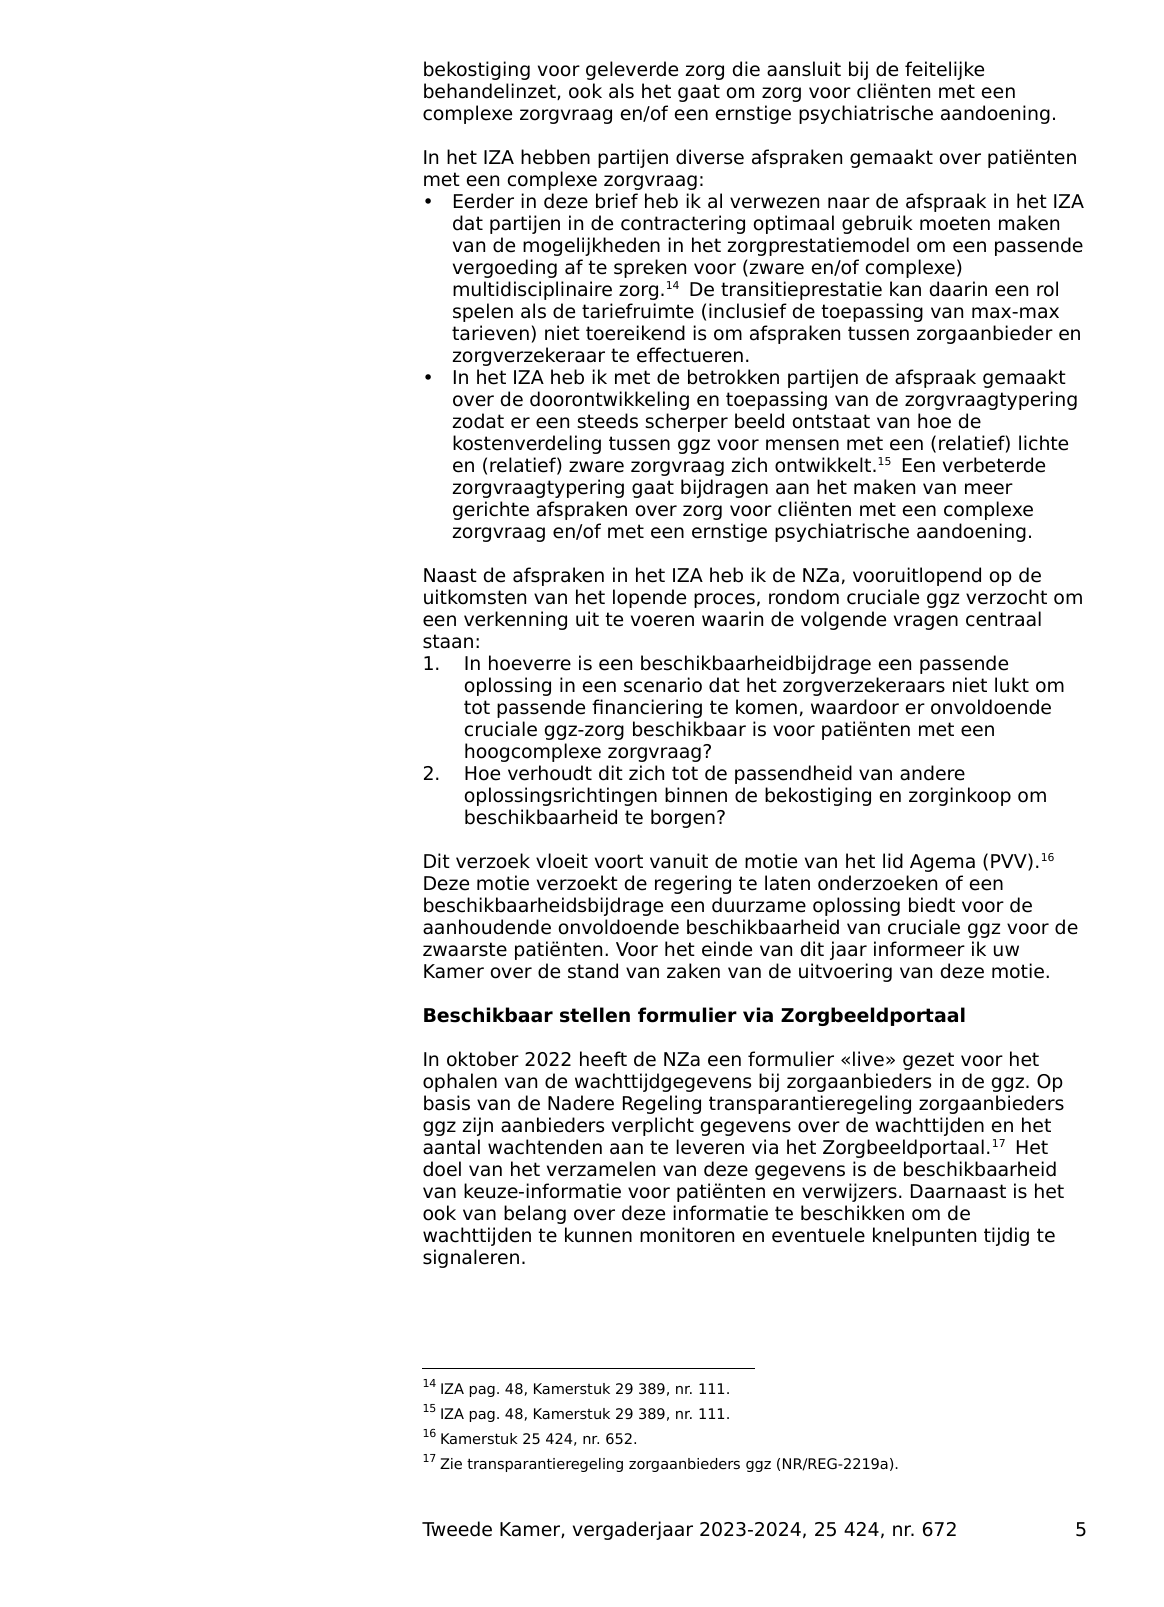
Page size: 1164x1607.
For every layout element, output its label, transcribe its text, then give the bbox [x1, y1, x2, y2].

text • Eerder in deze brief heb ik al verwezen naar de afspraak in het IZA dat partijen in de contractering optimaal gebruik moeten maken van de mogelijkheden in het zorgprestatiemodel om een passende vergoeding af te spreken voor (zware en/of complexe) multidisciplinaire zorg. De transitieprestatie kan daarin een rol spelen als de tariefruimte (inclusief de toepassing van max-max tarieven) niet toereikend is om afspraken tussen zorgaanbieder en zorgverzekeraar te effectueren. [422, 191, 1087, 367]
text In het IZA hebben partijen diverse afspraken gemaakt over patiënten met een complexe zorgvraag: [422, 147, 1087, 191]
text 2. Hoe verhoudt dit zich tot de passendheid van andere oplossingsrichtingen binnen de bekostiging en zorginkoop om beschikbaarheid te borgen? [422, 763, 1087, 829]
text • In het IZA heb ik met de betrokken partijen de afspraak gemaakt over de doorontwikkeling en toepassing van de zorgvraagtypering zodat er een steeds scherper beeld ontstaat van hoe de kostenverdeling tussen ggz voor mensen met een (relatief) lichte en (relatief) zware zorgvraag zich ontwikkelt. Een verbeterde zorgvraagtypering gaat bijdragen aan het maken van meer gerichte afspraken over zorg voor cliënten met een complexe zorgvraag en/of met een ernstige psychiatrische aandoening. [422, 367, 1087, 543]
text Dit verzoek vloeit voort vanuit de motie van het lid Agema (PVV). Deze motie verzoekt de regering te laten onderzoeken of een beschikbaarheidsbijdrage een duurzame oplossing biedt voor de aanhoudende onvoldoende beschikbaarheid van cruciale ggz voor de zwaarste patiënten. Voor het einde van dit jaar informeer ik uw Kamer over de stand van zaken van de uitvoering van deze motie. [422, 851, 1087, 983]
subtitle Beschikbaar stellen formulier via Zorgbeeldportaal [422, 1005, 1087, 1027]
text IZA pag. 48, Kamerstuk 29 389, nr. 111. [422, 1377, 1087, 1399]
text bekostiging voor geleverde zorg die aansluit bij de feitelijke behandelinzet, ook als het gaat om zorg voor cliënten met een complexe zorgvraag en/of een ernstige psychiatrische aandoening. [422, 59, 1087, 125]
text Naast de afspraken in het IZA heb ik de NZa, vooruitlopend op de uitkomsten van het lopende proces, rondom cruciale ggz verzocht om een verkenning uit te voeren waarin de volgende vragen centraal staan: [422, 565, 1087, 653]
text Kamerstuk 25 424, nr. 652. [422, 1427, 1087, 1449]
text Zie transparantieregeling zorgaanbieders ggz (NR/REG-2219a). [422, 1452, 1087, 1474]
text 1. In hoeverre is een beschikbaarheidbijdrage een passende oplossing in een scenario dat het zorgverzekeraars niet lukt om tot passende financiering te komen, waardoor er onvoldoende cruciale ggz-zorg beschikbaar is voor patiënten met een hoogcomplexe zorgvraag? [422, 653, 1087, 763]
text IZA pag. 48, Kamerstuk 29 389, nr. 111. [422, 1402, 1087, 1424]
text In oktober 2022 heeft de NZa een formulier «live» gezet voor het ophalen van de wachttijdgegevens bij zorgaanbieders in de ggz. Op basis van de Nadere Regeling transparantieregeling zorgaanbieders ggz zijn aanbieders verplicht gegevens over de wachttijden en het aantal wachtenden aan te leveren via het Zorgbeeldportaal. Het doel van het verzamelen van deze gegevens is de beschikbaarheid van keuze-informatie voor patiënten en verwijzers. Daarnaast is het ook van belang over deze informatie te beschikken om de wachttijden te kunnen monitoren en eventuele knelpunten tijdig te signaleren. [422, 1049, 1087, 1269]
